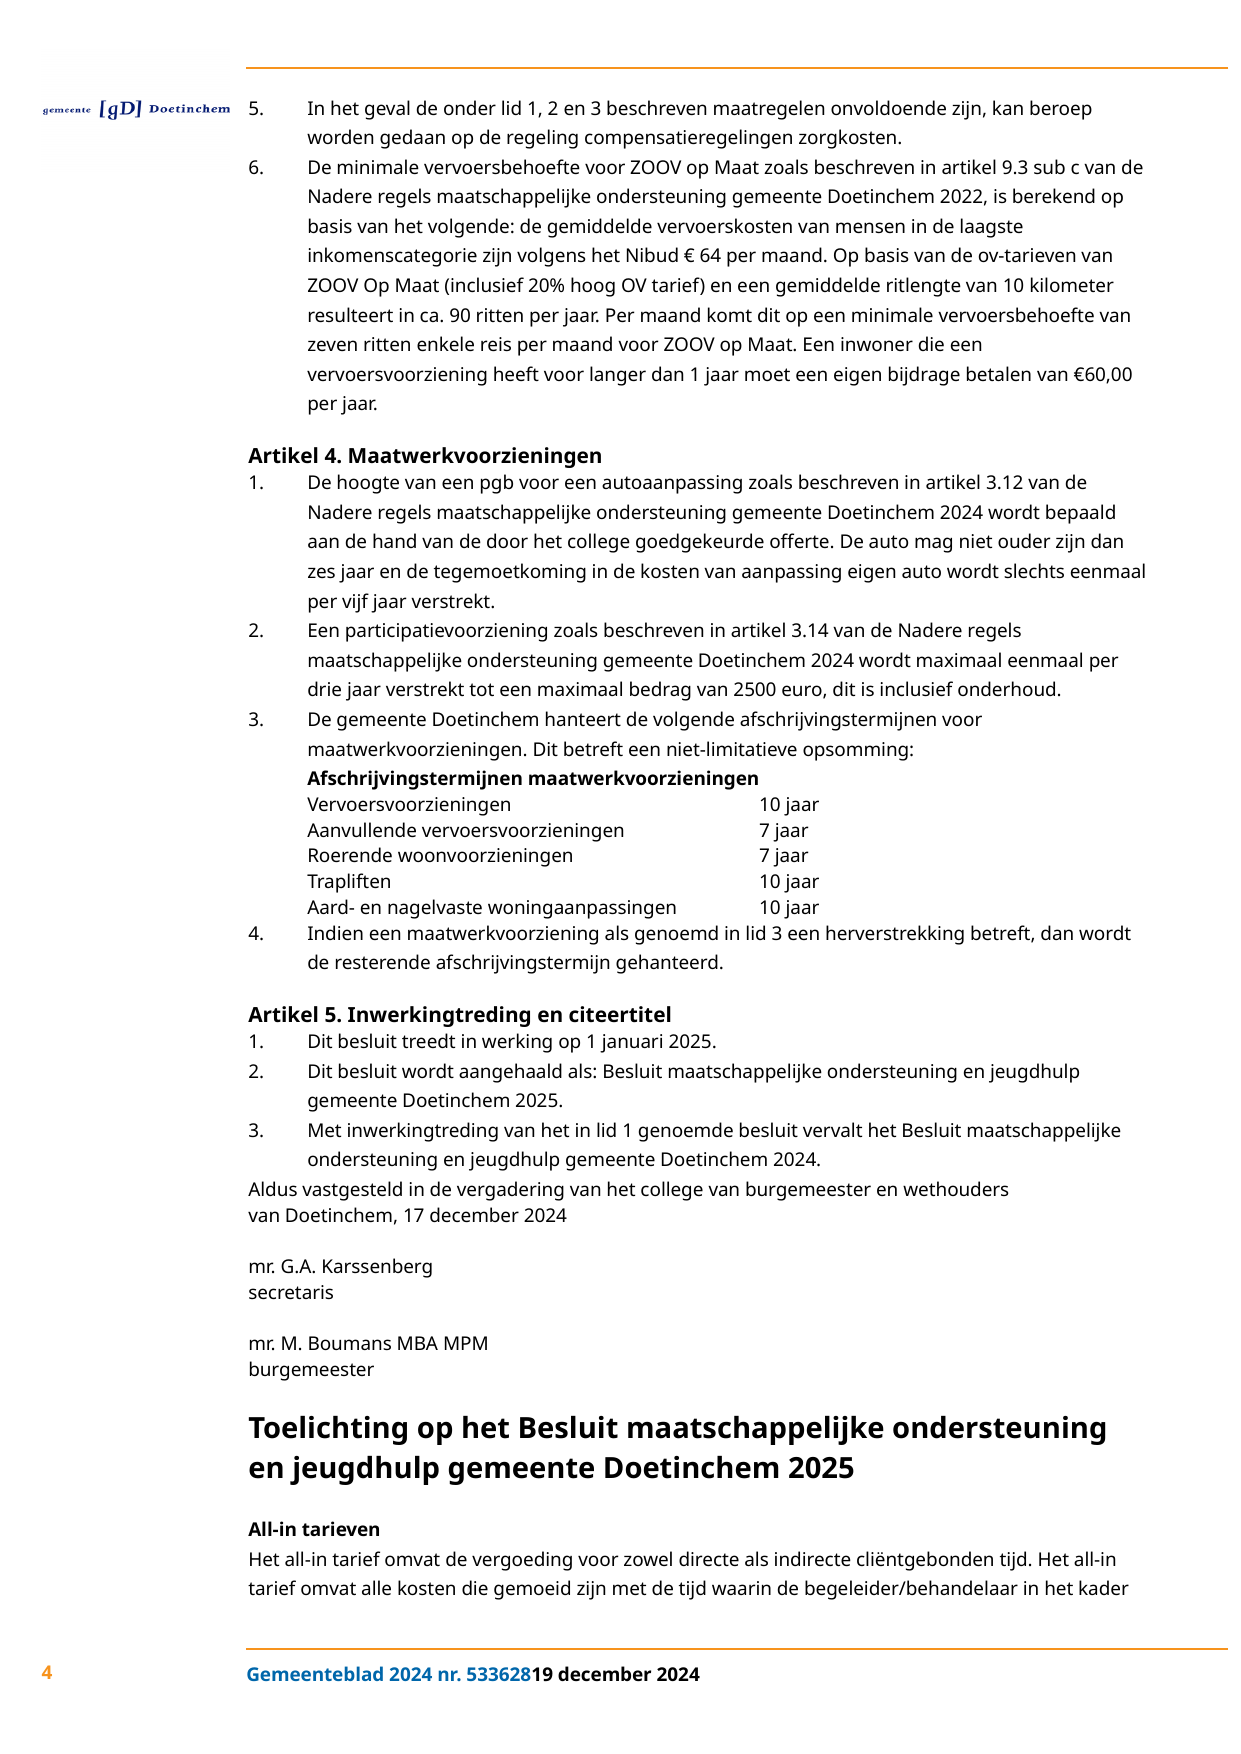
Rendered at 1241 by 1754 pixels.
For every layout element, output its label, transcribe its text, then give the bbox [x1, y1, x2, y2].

table_cell 10 jaar [759, 868, 1211, 894]
list De minimale vervoersbehoefte voor ZOOV op Maat zoals beschreven in artikel 9.3 sub c van de Nadere regels maatschappelijke ondersteuning gemeente Doetinchem 2022, is berekend op basis van het volgende: de gemiddelde vervoerskosten van mensen in de laagste inkomenscategorie zijn volgens het Nibud € 64 per maand. Op basis van de ov-tarieven van ZOOV Op Maat (inclusief 20% hoog OV tarief) en een gemiddelde ritlengte van 10 kilometer resulteert in ca. 90 ritten per jaar. Per maand komt dit op een minimale vervoersbehoefte van zeven ritten enkele reis per maand voor ZOOV op Maat. Een inwoner die een vervoersvoorziening heeft voor langer dan 1 jaar moet een eigen bijdrage betalen van €60,00 per jaar. [248, 154, 1152, 416]
text Het all-in tarief omvat de vergoeding voor zowel directe als indirecte cliëntgebonden tijd. Het all-in tarief omvat alle kosten die gemoeid zijn met de tijd waarin de begeleider/behandelaar in het kader [248, 1546, 1152, 1601]
text All-in tarieven [248, 1516, 1152, 1542]
list Dit besluit wordt aangehaald als: Besluit maatschappelijke ondersteuning en jeugdhulp gemeente Doetinchem 2025. [248, 1058, 1152, 1113]
table_cell 7 jaar [759, 843, 1211, 868]
list De hoogte van een pgb voor een autoaanpassing zoals beschreven in artikel 3.12 van de Nadere regels maatschappelijke ondersteuning gemeente Doetinchem 2024 wordt bepaald aan de hand van de door het college goedgekeurde offerte. De auto mag niet ouder zijn dan zes jaar en de tegemoetkoming in de kosten van aanpassing eigen auto wordt slechts eenmaal per vijf jaar verstrekt. [248, 469, 1152, 613]
text secretaris [248, 1279, 1152, 1305]
table_cell Aanvullende vervoersvoorzieningen [307, 817, 759, 843]
text van Doetinchem, 17 december 2024 [248, 1202, 1152, 1228]
table_cell Roerende woonvoorzieningen [307, 843, 759, 868]
text Aldus vastgesteld in de vergadering van het college van burgemeester en wethouders [248, 1176, 1152, 1202]
table_cell 10 jaar [759, 894, 1211, 920]
table_cell Aard- en nagelvaste woningaanpassingen [307, 894, 759, 920]
picture [41, 47, 231, 172]
list Met inwerkingtreding van het in lid 1 genoemde besluit vervalt het Besluit maatschappelijke ondersteuning en jeugdhulp gemeente Doetinchem 2024. [248, 1117, 1152, 1172]
table_header Afschrijvingstermijnen maatwerkvoorzieningen [307, 765, 1211, 791]
table_cell Trapliften [307, 868, 759, 894]
text Toelichting op het Besluit maatschappelijke ondersteuning en jeugdhulp gemeente Doetinchem 2025 [248, 1408, 1152, 1487]
text mr. G.A. Karssenberg [248, 1253, 1152, 1279]
list In het geval de onder lid 1, 2 en 3 beschreven maatregelen onvoldoende zijn, kan beroep worden gedaan op de regeling compensatieregelingen zorgkosten. [248, 95, 1152, 150]
list Indien een maatwerkvoorziening als genoemd in lid 3 een herverstrekking betreft, dan wordt de resterende afschrijvingstermijn gehanteerd. [248, 920, 1152, 975]
text Artikel 4. Maatwerkvoorzieningen [248, 441, 1152, 469]
list Een participatievoorziening zoals beschreven in artikel 3.14 van de Nadere regels maatschappelijke ondersteuning gemeente Doetinchem 2024 wordt maximaal eenmaal per drie jaar verstrekt tot een maximaal bedrag van 2500 euro, dit is inclusief onderhoud. [248, 617, 1152, 702]
table_cell 10 jaar [759, 791, 1211, 817]
text Artikel 5. Inwerkingtreding en citeertitel [248, 1000, 1152, 1028]
table_cell Vervoersvoorzieningen [307, 791, 759, 817]
text burgemeester [248, 1356, 1152, 1382]
text mr. M. Boumans MBA MPM [248, 1331, 1152, 1356]
table_cell 7 jaar [759, 817, 1211, 843]
list De gemeente Doetinchem hanteert de volgende afschrijvingstermijnen voor maatwerkvoorzieningen. Dit betreft een niet-limitatieve opsomming: [248, 706, 1152, 761]
list Dit besluit treedt in werking op 1 januari 2025. [248, 1028, 1152, 1054]
